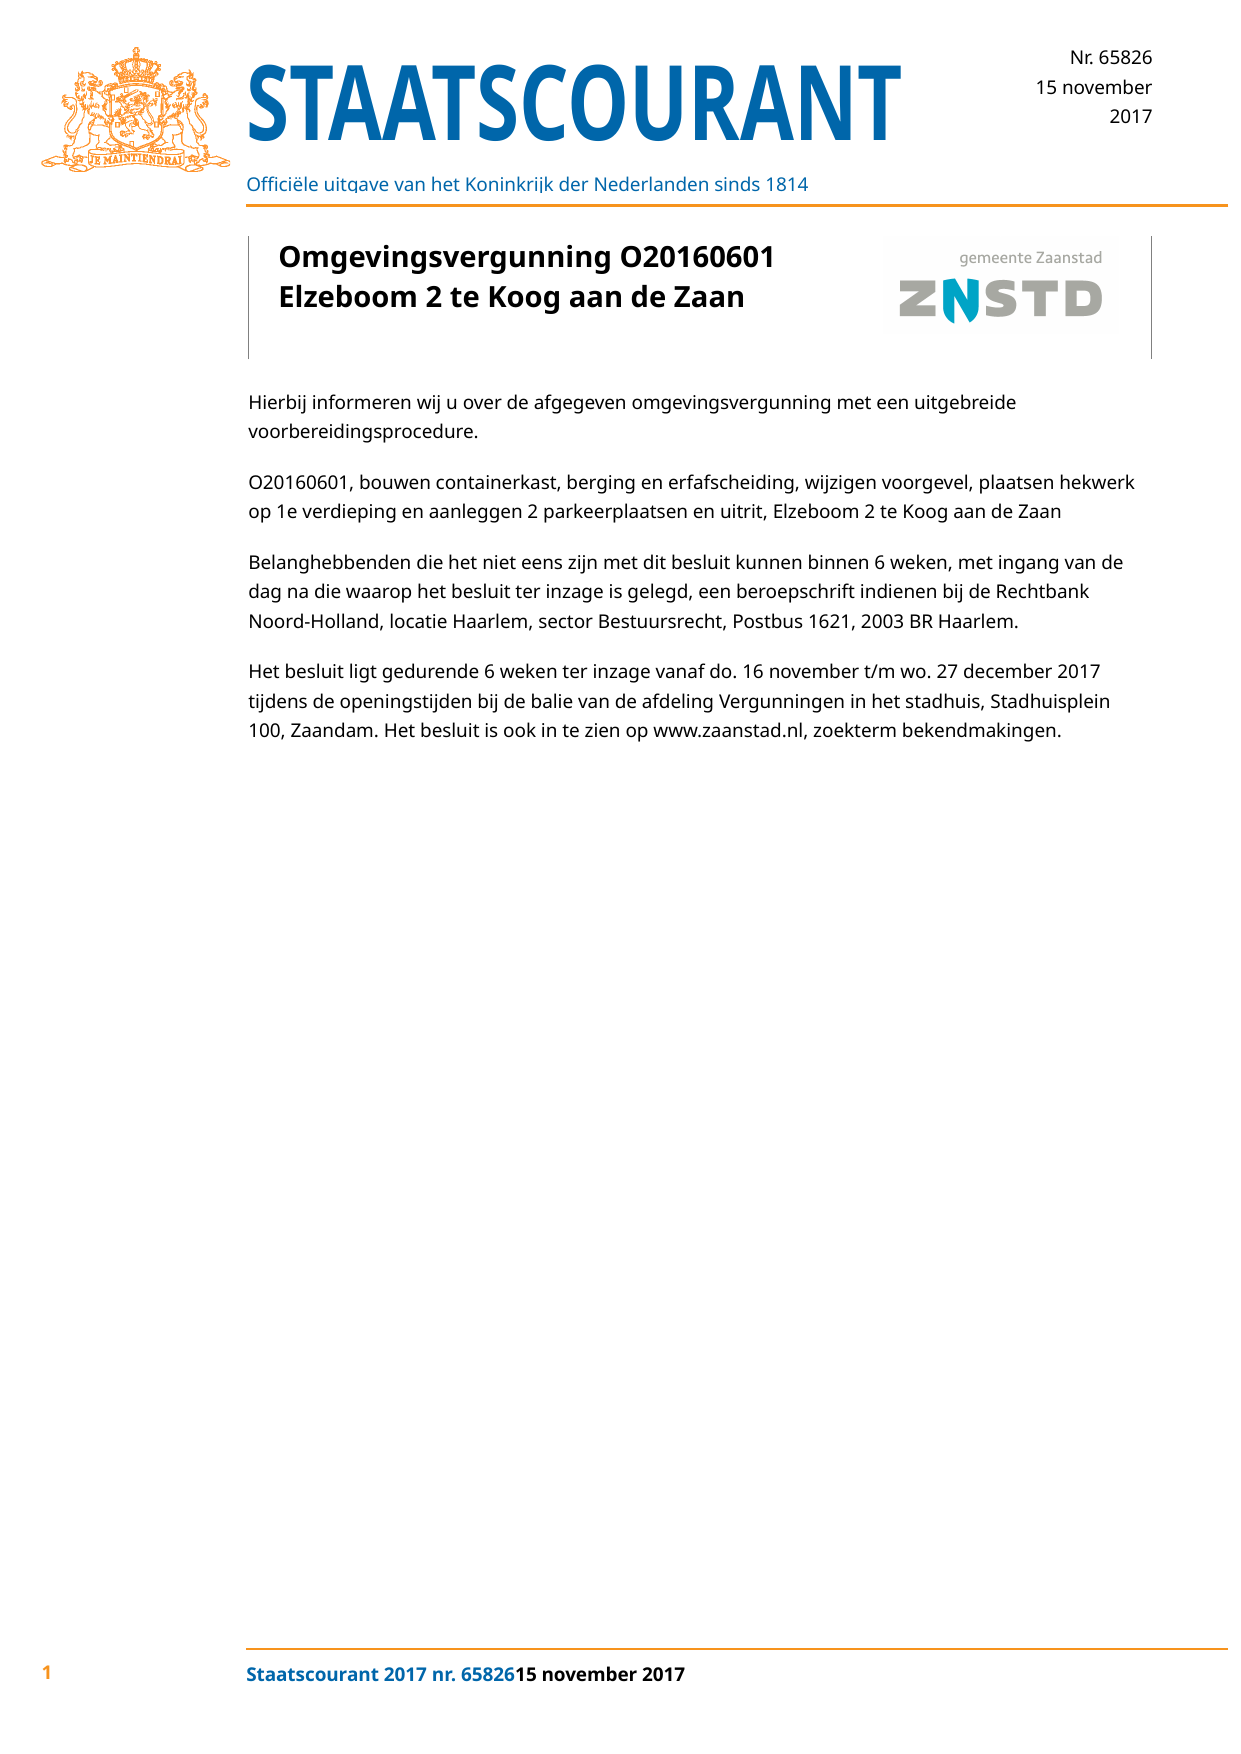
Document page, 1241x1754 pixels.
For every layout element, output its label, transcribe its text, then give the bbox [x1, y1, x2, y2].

table_header Omgevingsvergunning O20160601 Elzeboom 2 te Koog aan de Zaan [249, 236, 850, 359]
text Hierbij informeren wij u over de afgegeven omgevingsvergunning met een uitgebreide voorbereidingsprocedure. [248, 389, 1152, 444]
text Belanghebbenden die het niet eens zijn met dit besluit kunnen binnen 6 weken, met ingang van de dag na die waarop het besluit ter inzage is gelegd, een beroepschrift indienen bij de Rechtbank Noord-Holland, locatie Haarlem, sector Bestuursrecht, Postbus 1621, 2003 BR Haarlem. [248, 549, 1152, 634]
picture [41, 47, 231, 172]
picture [882, 236, 1119, 334]
text O20160601, bouwen containerkast, berging en erfafscheiding, wijzigen voorgevel, plaatsen hekwerk op 1e verdieping en aanleggen 2 parkeerplaatsen en uitrit, Elzeboom 2 te Koog aan de Zaan [248, 469, 1152, 524]
text Het besluit ligt gedurende 6 weken ter inzage vanaf do. 16 november t/m wo. 27 december 2017 tijdens de openingstijden bij de balie van de afdeling Vergunningen in het stadhuis, Stadhuisplein 100, Zaandam. Het besluit is ook in te zien op www.zaanstad.nl, zoekterm bekendmakingen. [248, 658, 1152, 743]
table_header [850, 236, 1151, 359]
